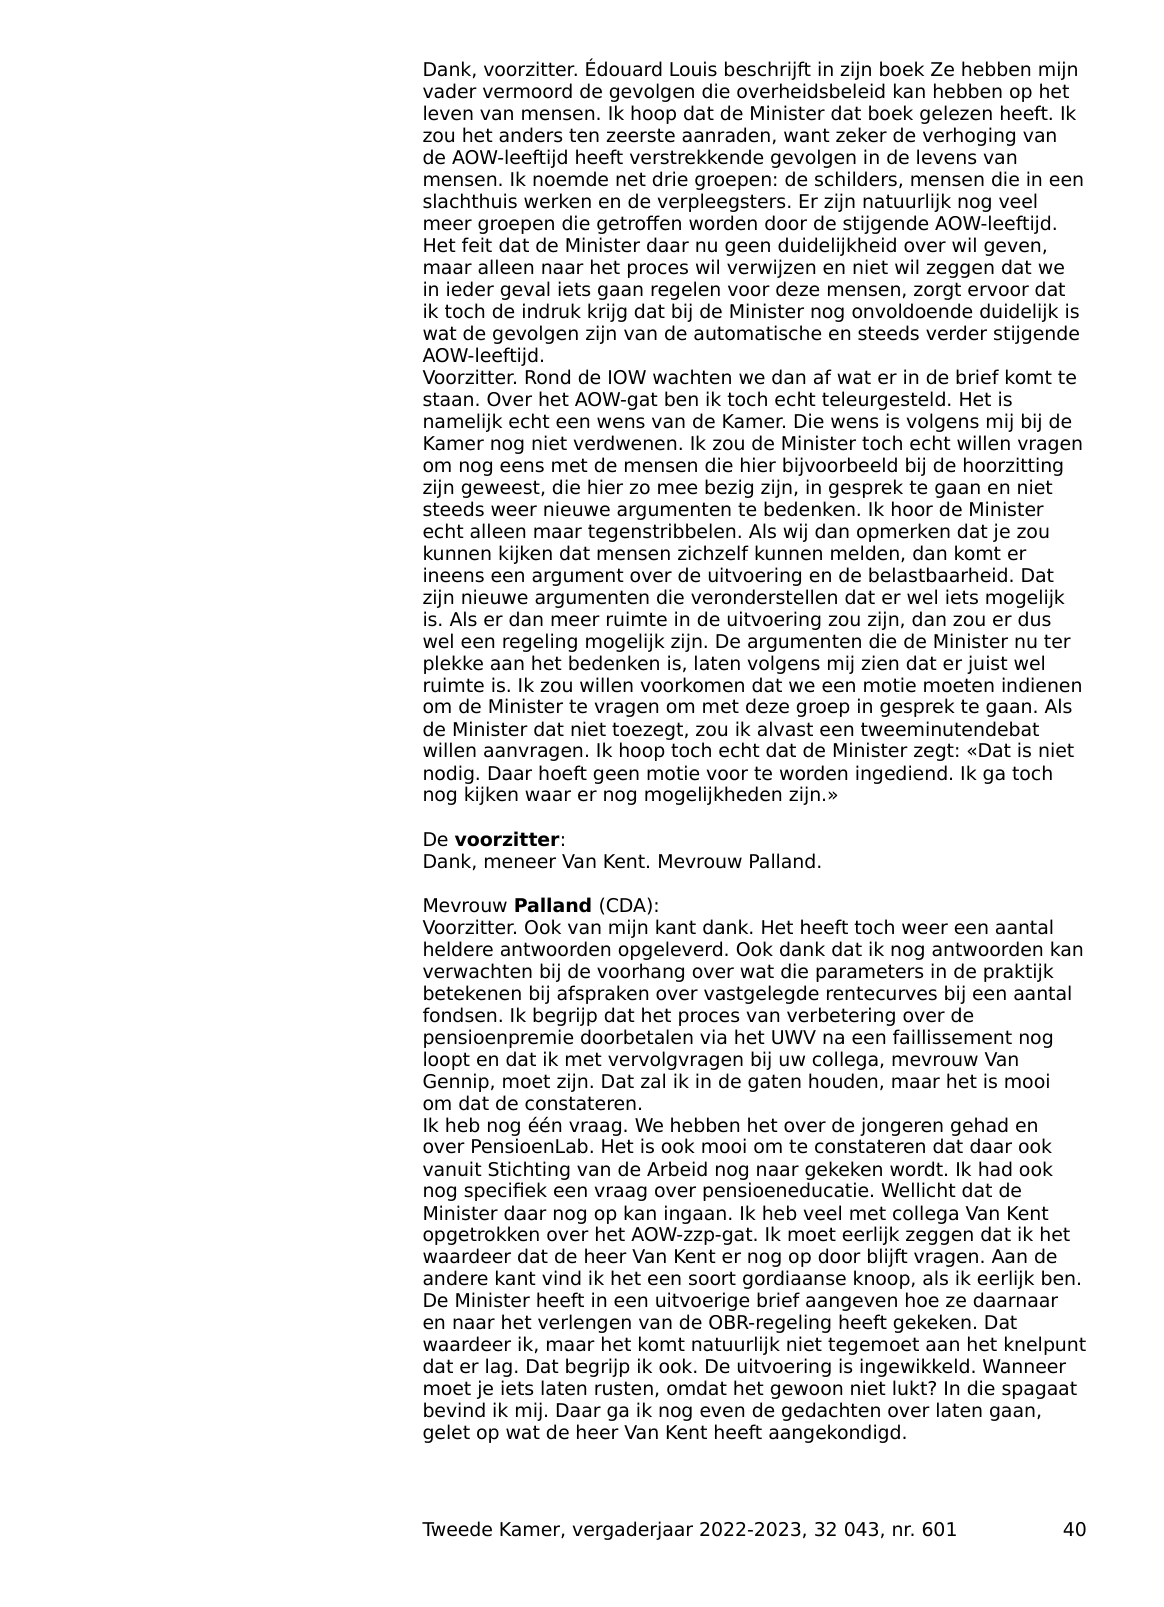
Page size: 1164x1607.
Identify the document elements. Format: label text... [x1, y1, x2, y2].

text Dank, meneer Van Kent. Mevrouw Palland. [422, 851, 1087, 872]
text De voorzitter: [422, 828, 1087, 851]
text Dank, voorzitter. Édouard Louis beschrijft in zijn boek Ze hebben mijn vader vermoord de gevolgen die overheidsbeleid kan hebben op het leven van mensen. Ik hoop dat de Minister dat boek gelezen heeft. Ik zou het anders ten zeerste aanraden, want zeker de verhoging van de AOW-leeftijd heeft verstrekkende gevolgen in de levens van mensen. Ik noemde net drie groepen: de schilders, mensen die in een slachthuis werken en de verpleegsters. Er zijn natuurlijk nog veel meer groepen die getroffen worden door de stijgende AOW-leeftijd. Het feit dat de Minister daar nu geen duidelijkheid over wil geven, maar alleen naar het proces wil verwijzen en niet wil zeggen dat we in ieder geval iets gaan regelen voor deze mensen, zorgt ervoor dat ik toch de indruk krijg dat bij de Minister nog onvoldoende duidelijk is wat de gevolgen zijn van de automatische en steeds verder stijgende AOW-leeftijd. [422, 59, 1087, 367]
text Mevrouw Palland (CDA): [422, 895, 1087, 917]
text Voorzitter. Rond de IOW wachten we dan af wat er in de brief komt te staan. Over het AOW-gat ben ik toch echt teleurgesteld. Het is namelijk echt een wens van de Kamer. Die wens is volgens mij bij de Kamer nog niet verdwenen. Ik zou de Minister toch echt willen vragen om nog eens met de mensen die hier bijvoorbeeld bij de hoorzitting zijn geweest, die hier zo mee bezig zijn, in gesprek te gaan en niet steeds weer nieuwe argumenten te bedenken. Ik hoor de Minister echt alleen maar tegenstribbelen. Als wij dan opmerken dat je zou kunnen kijken dat mensen zichzelf kunnen melden, dan komt er ineens een argument over de uitvoering en de belastbaarheid. Dat zijn nieuwe argumenten die veronderstellen dat er wel iets mogelijk is. Als er dan meer ruimte in de uitvoering zou zijn, dan zou er dus wel een regeling mogelijk zijn. De argumenten die de Minister nu ter plekke aan het bedenken is, laten volgens mij zien dat er juist wel ruimte is. Ik zou willen voorkomen dat we een motie moeten indienen om de Minister te vragen om met deze groep in gesprek te gaan. Als de Minister dat niet toezegt, zou ik alvast een tweeminutendebat willen aanvragen. Ik hoop toch echt dat de Minister zegt: «Dat is niet nodig. Daar hoeft geen motie voor te worden ingediend. Ik ga toch nog kijken waar er nog mogelijkheden zijn.» [422, 367, 1087, 806]
text Voorzitter. Ook van mijn kant dank. Het heeft toch weer een aantal heldere antwoorden opgeleverd. Ook dank dat ik nog antwoorden kan verwachten bij de voorhang over wat die parameters in de praktijk betekenen bij afspraken over vastgelegde rentecurves bij een aantal fondsen. Ik begrijp dat het proces van verbetering over de pensioenpremie doorbetalen via het UWV na een faillissement nog loopt en dat ik met vervolgvragen bij uw collega, mevrouw Van Gennip, moet zijn. Dat zal ik in de gaten houden, maar het is mooi om dat de constateren. [422, 917, 1087, 1114]
text Ik heb nog één vraag. We hebben het over de jongeren gehad en over PensioenLab. Het is ook mooi om te constateren dat daar ook vanuit Stichting van de Arbeid nog naar gekeken wordt. Ik had ook nog specifiek een vraag over pensioeneducatie. Wellicht dat de Minister daar nog op kan ingaan. Ik heb veel met collega Van Kent opgetrokken over het AOW-zzp-gat. Ik moet eerlijk zeggen dat ik het waardeer dat de heer Van Kent er nog op door blijft vragen. Aan de andere kant vind ik het een soort gordiaanse knoop, als ik eerlijk ben. De Minister heeft in een uitvoerige brief aangeven hoe ze daarnaar en naar het verlengen van de OBR-regeling heeft gekeken. Dat waardeer ik, maar het komt natuurlijk niet tegemoet aan het knelpunt dat er lag. Dat begrijp ik ook. De uitvoering is ingewikkeld. Wanneer moet je iets laten rusten, omdat het gewoon niet lukt? In die spagaat bevind ik mij. Daar ga ik nog even de gedachten over laten gaan, gelet op wat de heer Van Kent heeft aangekondigd. [422, 1114, 1087, 1444]
